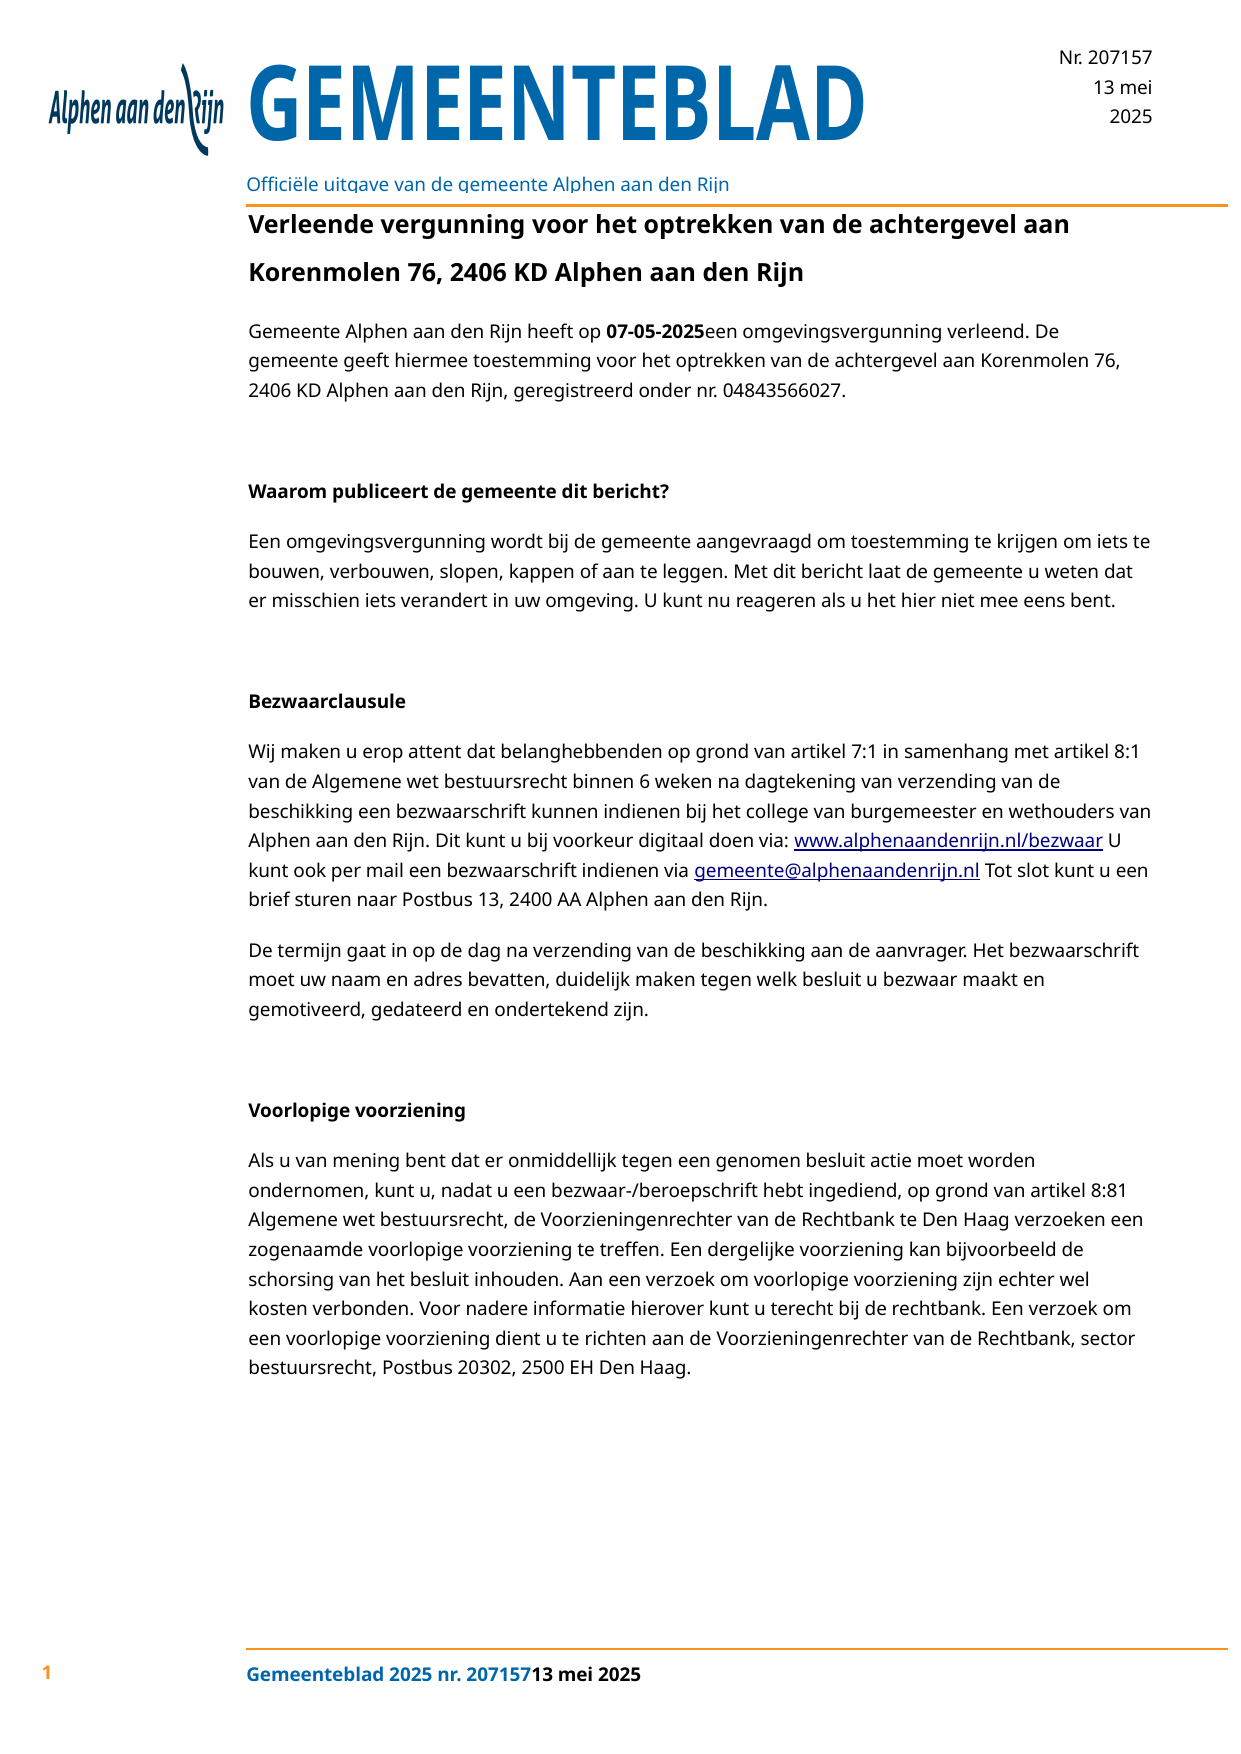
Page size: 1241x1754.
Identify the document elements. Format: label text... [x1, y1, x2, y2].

text Voorlopige voorziening [248, 1097, 1152, 1123]
picture [41, 47, 231, 172]
text Een omgevingsvergunning wordt bij de gemeente aangevraagd om toestemming te krijgen om iets te bouwen, verbouwen, slopen, kappen of aan te leggen. Met dit bericht laat de gemeente u weten dat er misschien iets verandert in uw omgeving. U kunt nu reageren als u het hier niet mee eens bent. [248, 528, 1152, 613]
text De termijn gaat in op de dag na verzending van de beschikking aan de aanvrager. Het bezwaarschrift moet uw naam en adres bevatten, duidelijk maken tegen welk besluit u bezwaar maakt en gemotiveerd, gedateerd en ondertekend zijn. [248, 937, 1152, 1022]
text Gemeente Alphen aan den Rijn heeft op 07-05-2025een omgevingsvergunning verleend. De gemeente geeft hiermee toestemming voor het optrekken van de achtergevel aan Korenmolen 76, 2406 KD Alphen aan den Rijn, geregistreerd onder nr. 04843566027. [248, 318, 1152, 403]
text Wij maken u erop attent dat belanghebbenden op grond van artikel 7:1 in samenhang met artikel 8:1 van de Algemene wet bestuursrecht binnen 6 weken na dagtekening van verzending van de beschikking een bezwaarschrift kunnen indienen bij het college van burgemeester en wethouders van Alphen aan den Rijn. Dit kunt u bij voorkeur digitaal doen via: www.alphenaandenrijn.nl/bezwaar U kunt ook per mail een bezwaarschrift indienen via gemeente@alphenaandenrijn.nl Tot slot kunt u een brief sturen naar Postbus 13, 2400 AA Alphen aan den Rijn. [248, 739, 1152, 912]
text Verleende vergunning voor het optrekken van de achtergevel aan Korenmolen 76, 2406 KD Alphen aan den Rijn [248, 207, 1152, 288]
text Als u van mening bent dat er onmiddellijk tegen een genomen besluit actie moet worden ondernomen, kunt u, nadat u een bezwaar-/beroepschrift hebt ingediend, op grond van artikel 8:81 Algemene wet bestuursrecht, de Voorzieningenrechter van de Rechtbank te Den Haag verzoeken een zogenaamde voorlopige voorziening te treffen. Een dergelijke voorziening kan bijvoorbeeld de schorsing van het besluit inhouden. Aan een verzoek om voorlopige voorziening zijn echter wel kosten verbonden. Voor nadere informatie hierover kunt u terecht bij de rechtbank. Een verzoek om een voorlopige voorziening dient u te richten aan de Voorzieningenrechter van de Rechtbank, sector bestuursrecht, Postbus 20302, 2500 EH Den Haag. [248, 1147, 1152, 1380]
text Waarom publiceert de gemeente dit bericht? [248, 478, 1152, 504]
text Bezwaarclausule [248, 688, 1152, 714]
